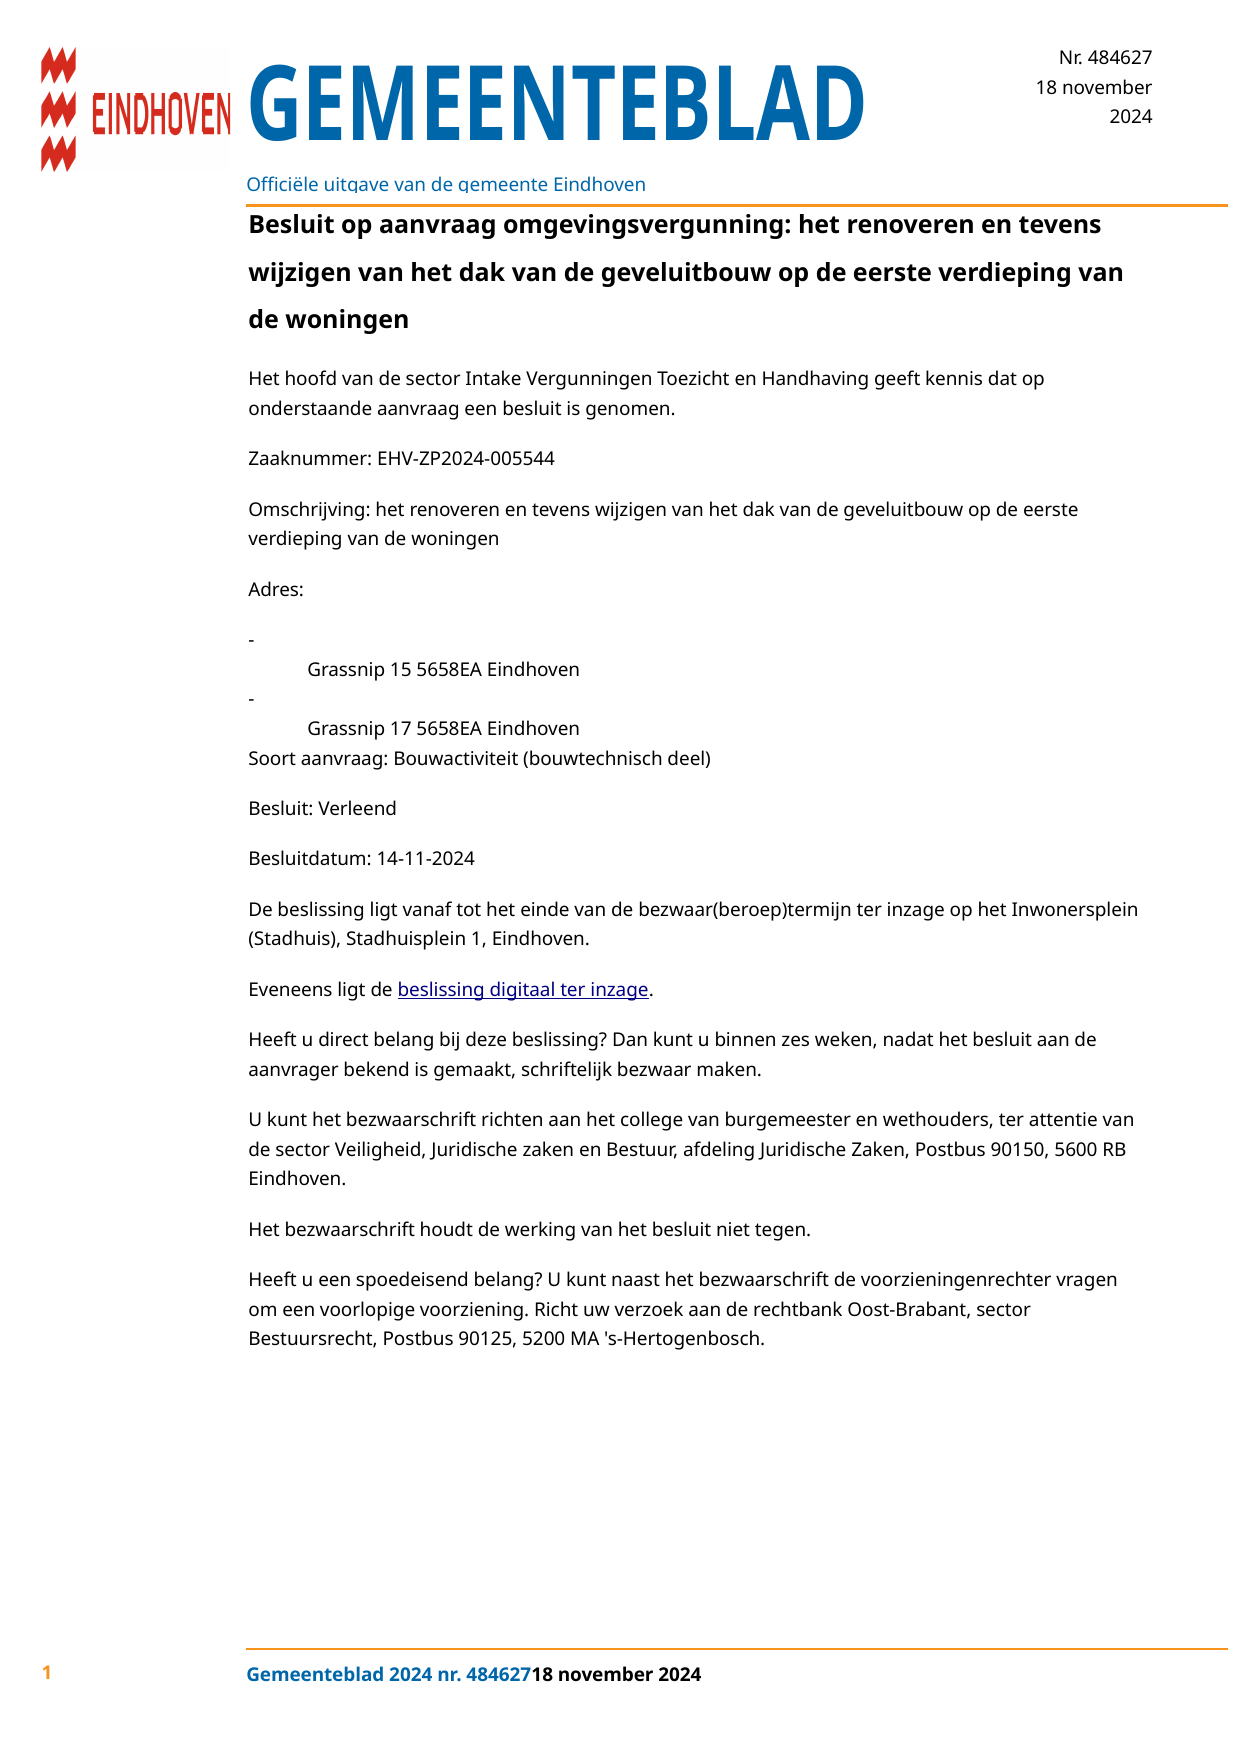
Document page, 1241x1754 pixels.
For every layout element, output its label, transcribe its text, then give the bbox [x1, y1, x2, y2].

text Soort aanvraag: Bouwactiviteit (bouwtechnisch deel) [248, 745, 1152, 770]
text Adres: [248, 576, 1152, 602]
list Grassnip 15 5658EA Eindhoven [248, 656, 1152, 682]
picture [41, 47, 231, 172]
text Besluit: Verleend [248, 795, 1152, 821]
text Besluitdatum: 14-11-2024 [248, 846, 1152, 871]
text De beslissing ligt vanaf tot het einde van de bezwaar(beroep)termijn ter inzage op het Inwonersplein (Stadhuis), Stadhuisplein 1, Eindhoven. [248, 896, 1152, 951]
text Heeft u een spoedeisend belang? U kunt naast het bezwaarschrift de voorzieningenrechter vragen om een voorlopige voorziening. Richt uw verzoek aan de rechtbank Oost-Brabant, sector Bestuursrecht, Postbus 90125, 5200 MA 's-Hertogenbosch. [248, 1266, 1152, 1351]
text Zaaknummer: EHV-ZP2024-005544 [248, 446, 1152, 471]
text Het bezwaarschrift houdt de werking van het besluit niet tegen. [248, 1216, 1152, 1242]
text Besluit op aanvraag omgevingsvergunning: het renoveren en tevens wijzigen van het dak van de geveluitbouw op de eerste verdieping van de woningen [248, 207, 1152, 336]
text U kunt het bezwaarschrift richten aan het college van burgemeester en wethouders, ter attentie van de sector Veiligheid, Juridische zaken en Bestuur, afdeling Juridische Zaken, Postbus 90150, 5600 RB Eindhoven. [248, 1106, 1152, 1191]
list Grassnip 17 5658EA Eindhoven [248, 715, 1152, 741]
text Heeft u direct belang bij deze beslissing? Dan kunt u binnen zes weken, nadat het besluit aan de aanvrager bekend is gemaakt, schriftelijk bezwaar maken. [248, 1026, 1152, 1082]
text Omschrijving: het renoveren en tevens wijzigen van het dak van de geveluitbouw op de eerste verdieping van de woningen [248, 496, 1152, 551]
text Eveneens ligt de beslissing digitaal ter inzage. [248, 976, 1152, 1002]
text Het hoofd van de sector Intake Vergunningen Toezicht en Handhaving geeft kennis dat op onderstaande aanvraag een besluit is genomen. [248, 366, 1152, 421]
